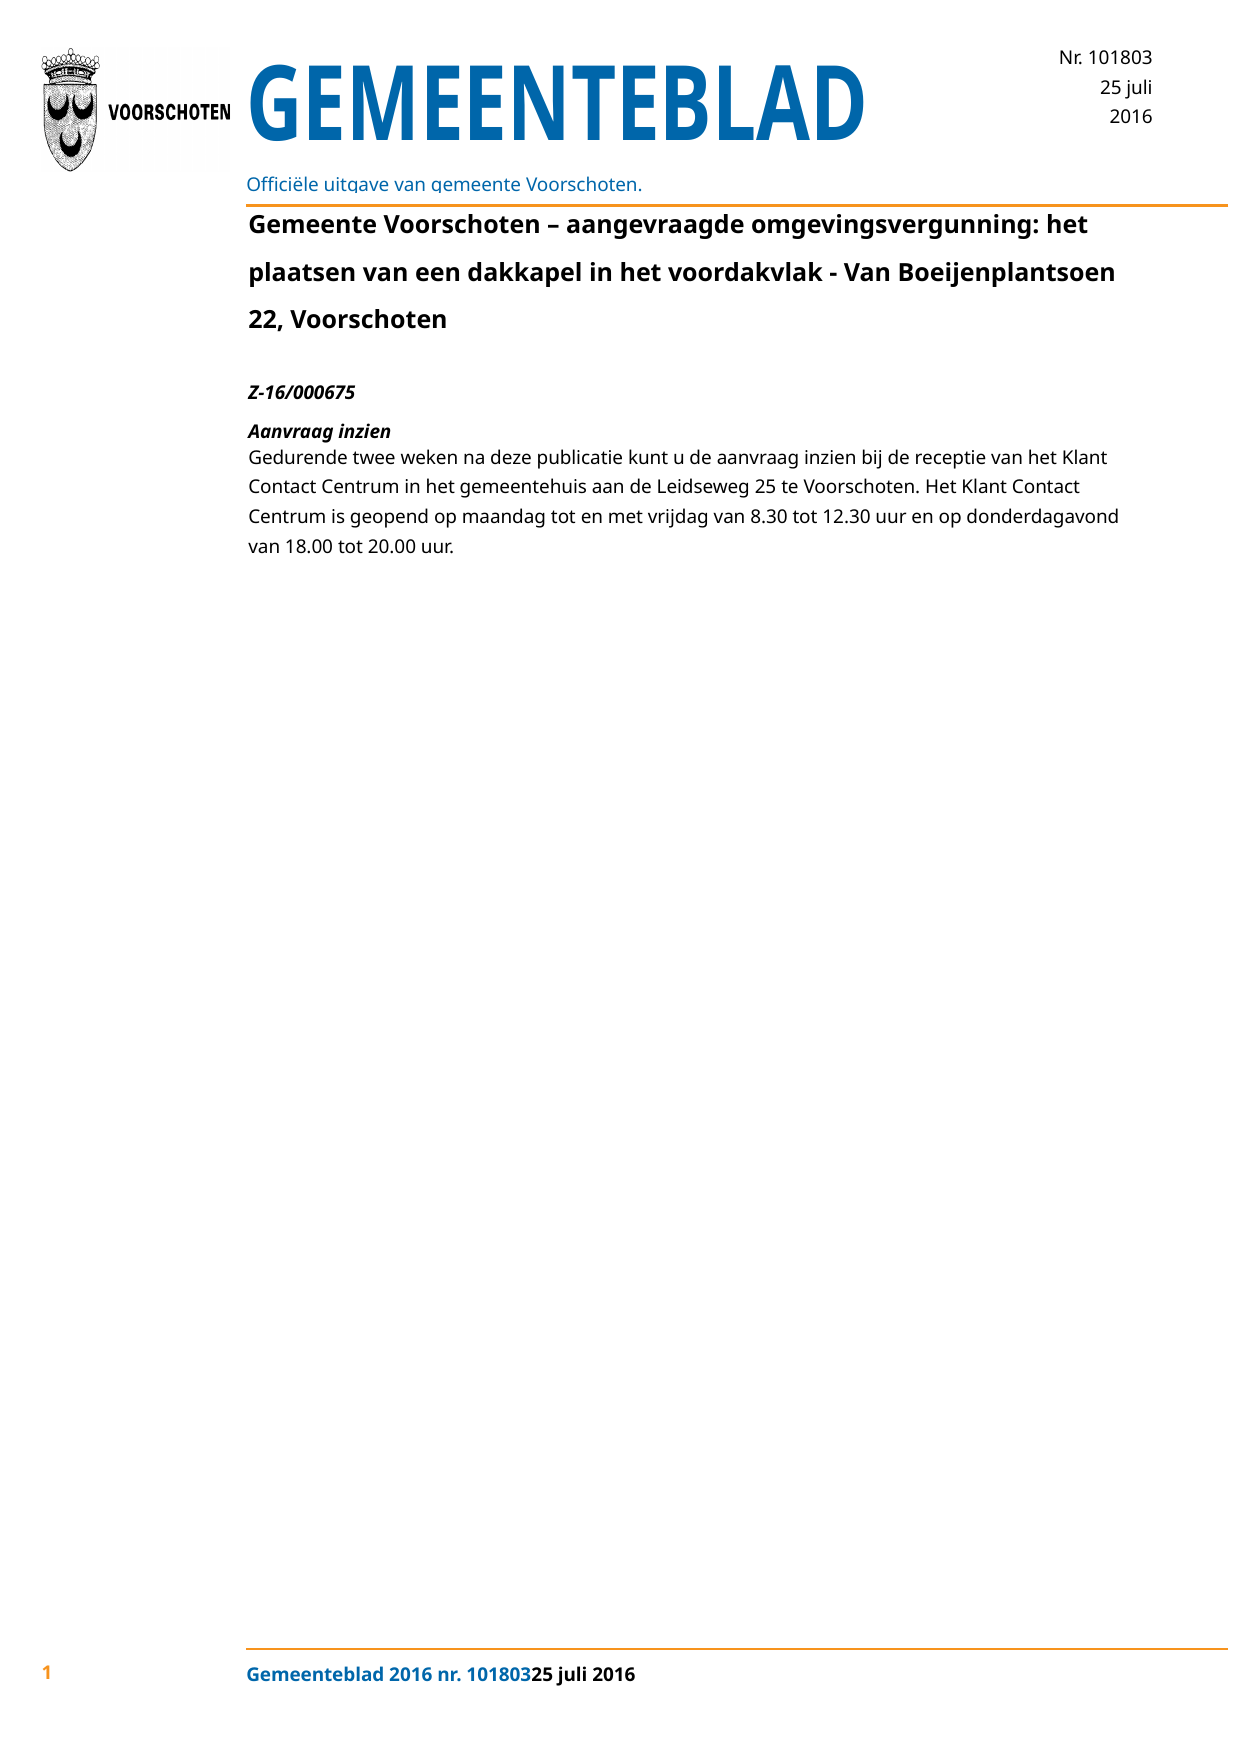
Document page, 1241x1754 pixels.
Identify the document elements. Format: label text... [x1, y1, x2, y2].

picture [41, 47, 231, 172]
text Z-16/000675 [248, 379, 1152, 405]
text Gedurende twee weken na deze publicatie kunt u de aanvraag inzien bij de receptie van het Klant Contact Centrum in het gemeentehuis aan de Leidseweg 25 te Voorschoten. Het Klant Contact Centrum is geopend op maandag tot en met vrijdag van 8.30 tot 12.30 uur en op donderdagavond van 18.00 tot 20.00 uur. [248, 444, 1152, 558]
text Gemeente Voorschoten – aangevraagde omgevingsvergunning: het plaatsen van een dakkapel in het voordakvlak - Van Boeijenplantsoen 22, Voorschoten [248, 207, 1152, 336]
text Aanvraag inzien [248, 418, 1152, 444]
